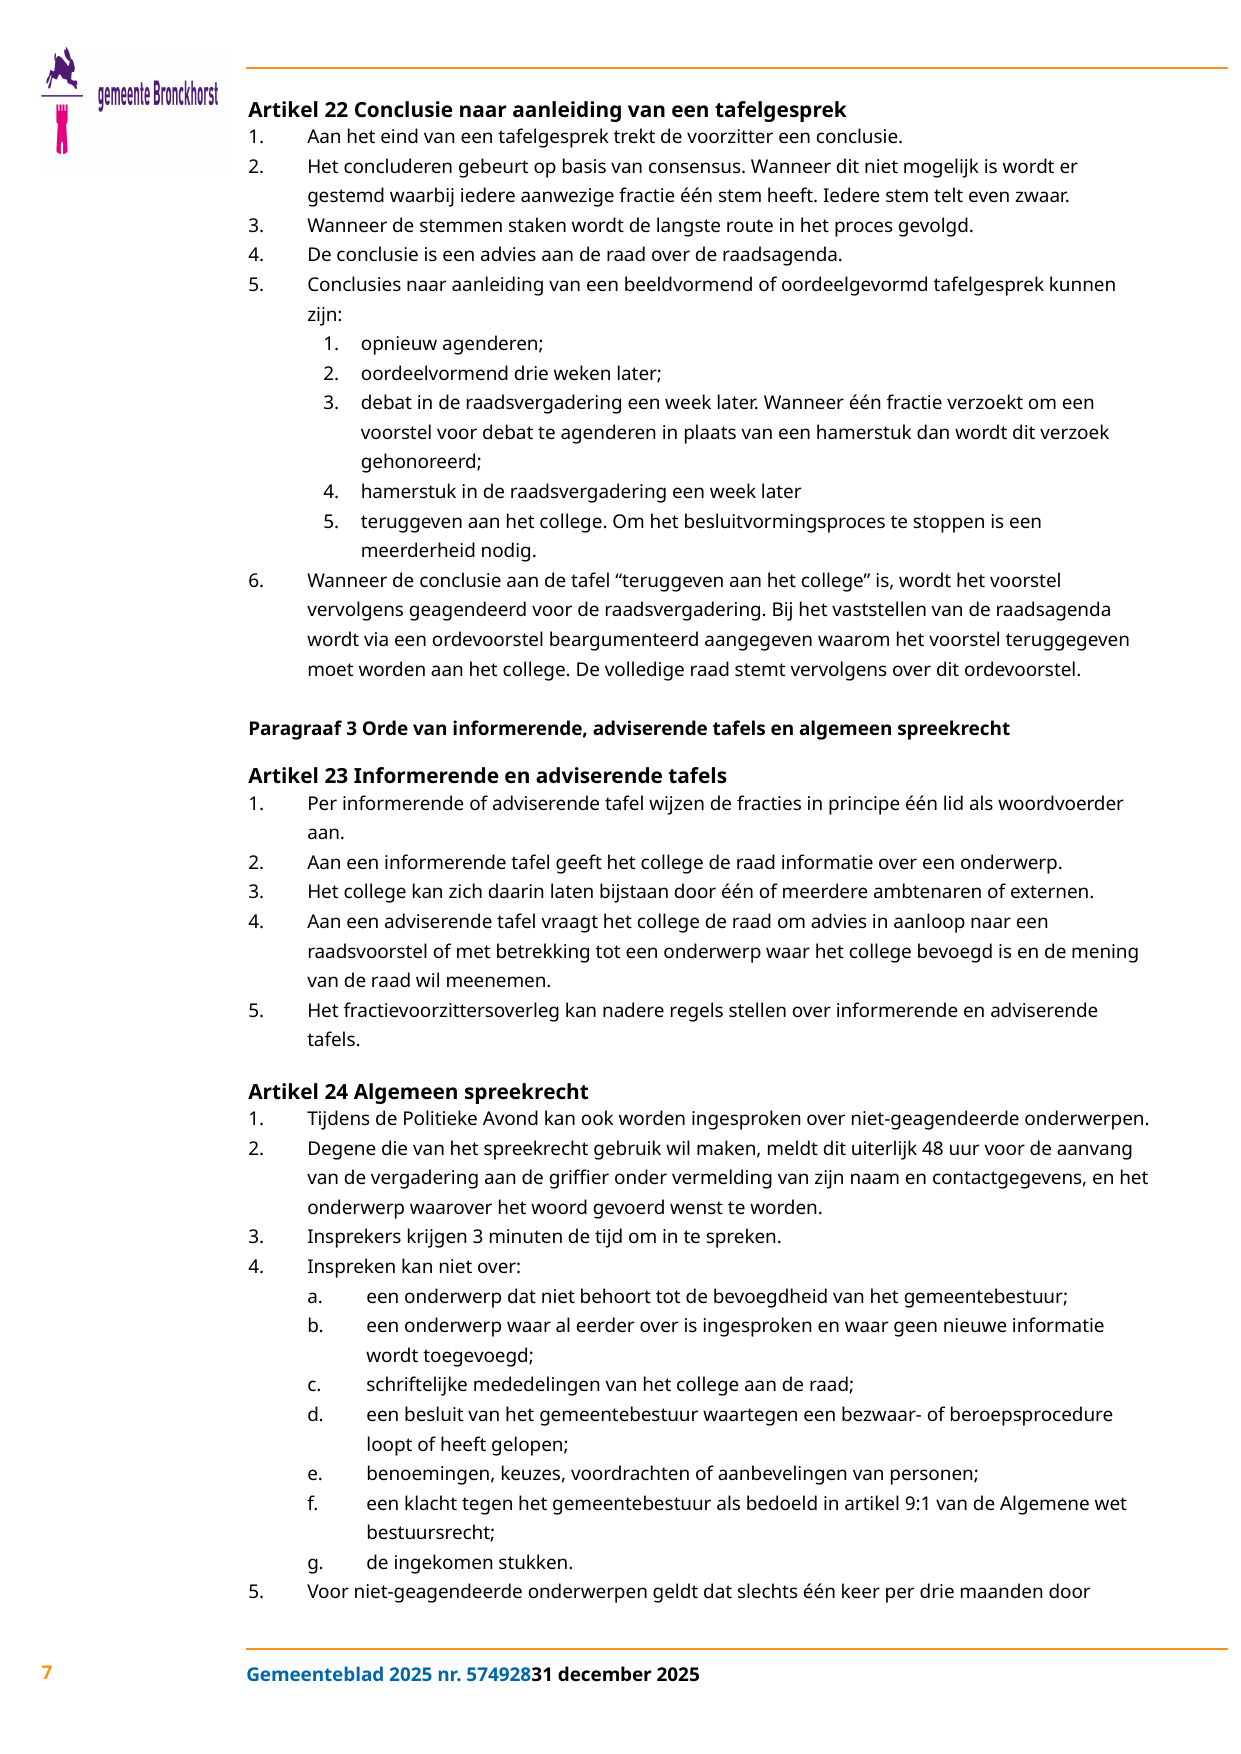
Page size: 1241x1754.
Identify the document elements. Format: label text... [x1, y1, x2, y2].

list Wanneer de stemmen staken wordt de langste route in het proces gevolgd. [248, 212, 1152, 238]
list de ingekomen stukken. [307, 1549, 1152, 1575]
text Artikel 24 Algemeen spreekrecht [248, 1077, 1152, 1105]
list Per informerende of adviserende tafel wijzen de fracties in principe één lid als woordvoerder aan. [248, 790, 1152, 845]
picture [41, 47, 231, 172]
list Wanneer de conclusie aan de tafel “teruggeven aan het college” is, wordt het voorstel vervolgens geagendeerd voor de raadsvergadering. Bij het vaststellen van de raadsagenda wordt via een ordevoorstel beargumenteerd aangegeven waarom het voorstel teruggegeven moet worden aan het college. De volledige raad stemt vervolgens over dit ordevoorstel. [248, 567, 1152, 681]
list Insprekers krijgen 3 minuten de tijd om in te spreken. [248, 1224, 1152, 1249]
list opnieuw agenderen; [323, 330, 1152, 356]
list Het fractievoorzittersoverleg kan nadere regels stellen over informerende en adviserende tafels. [248, 997, 1152, 1052]
text Artikel 23 Informerende en adviserende tafels [248, 761, 1152, 790]
list schriftelijke mededelingen van het college aan de raad; [307, 1372, 1152, 1397]
list debat in de raadsvergadering een week later. Wanneer één fractie verzoekt om een voorstel voor debat te agenderen in plaats van een hamerstuk dan wordt dit verzoek gehonoreerd; [323, 389, 1152, 474]
list Het college kan zich daarin laten bijstaan door één of meerdere ambtenaren of externen. [248, 879, 1152, 904]
list oordeelvormend drie weken later; [323, 360, 1152, 386]
list Conclusies naar aanleiding van een beeldvormend of oordeelgevormd tafelgesprek kunnen zijn: [248, 271, 1152, 326]
text Artikel 22 Conclusie naar aanleiding van een tafelgesprek [248, 95, 1152, 123]
list teruggeven aan het college. Om het besluitvormingsproces te stoppen is een meerderheid nodig. [323, 508, 1152, 563]
text Paragraaf 3 Orde van informerende, adviserende tafels en algemeen spreekrecht [248, 715, 1152, 741]
list Degene die van het spreekrecht gebruik wil maken, meldt dit uiterlijk 48 uur voor de aanvang van de vergadering aan de griffier onder vermelding van zijn naam en contactgegevens, en het onderwerp waarover het woord gevoerd wenst te worden. [248, 1135, 1152, 1220]
list benoemingen, keuzes, voordrachten of aanbevelingen van personen; [307, 1460, 1152, 1486]
list Voor niet-geagendeerde onderwerpen geldt dat slechts één keer per drie maanden door [248, 1579, 1152, 1604]
list Aan een adviserende tafel vraagt het college de raad om advies in aanloop naar een raadsvoorstel of met betrekking tot een onderwerp waar het college bevoegd is en de mening van de raad wil meenemen. [248, 908, 1152, 993]
list een besluit van het gemeentebestuur waartegen een bezwaar- of beroepsprocedure loopt of heeft gelopen; [307, 1401, 1152, 1457]
list Het concluderen gebeurt op basis van consensus. Wanneer dit niet mogelijk is wordt er gestemd waarbij iedere aanwezige fractie één stem heeft. Iedere stem telt even zwaar. [248, 153, 1152, 208]
list Aan een informerende tafel geeft het college de raad informatie over een onderwerp. [248, 849, 1152, 875]
list een onderwerp dat niet behoort tot de bevoegdheid van het gemeentebestuur; [307, 1283, 1152, 1309]
list Inspreken kan niet over: [248, 1253, 1152, 1279]
list De conclusie is een advies aan de raad over de raadsagenda. [248, 242, 1152, 267]
list Tijdens de Politieke Avond kan ook worden ingesproken over niet-geagendeerde onderwerpen. [248, 1105, 1152, 1131]
list een klacht tegen het gemeentebestuur als bedoeld in artikel 9:1 van de Algemene wet bestuursrecht; [307, 1490, 1152, 1545]
list een onderwerp waar al eerder over is ingesproken en waar geen nieuwe informatie wordt toegevoegd; [307, 1312, 1152, 1368]
list hamerstuk in de raadsvergadering een week later [323, 478, 1152, 504]
list Aan het eind van een tafelgesprek trekt de voorzitter een conclusie. [248, 123, 1152, 149]
